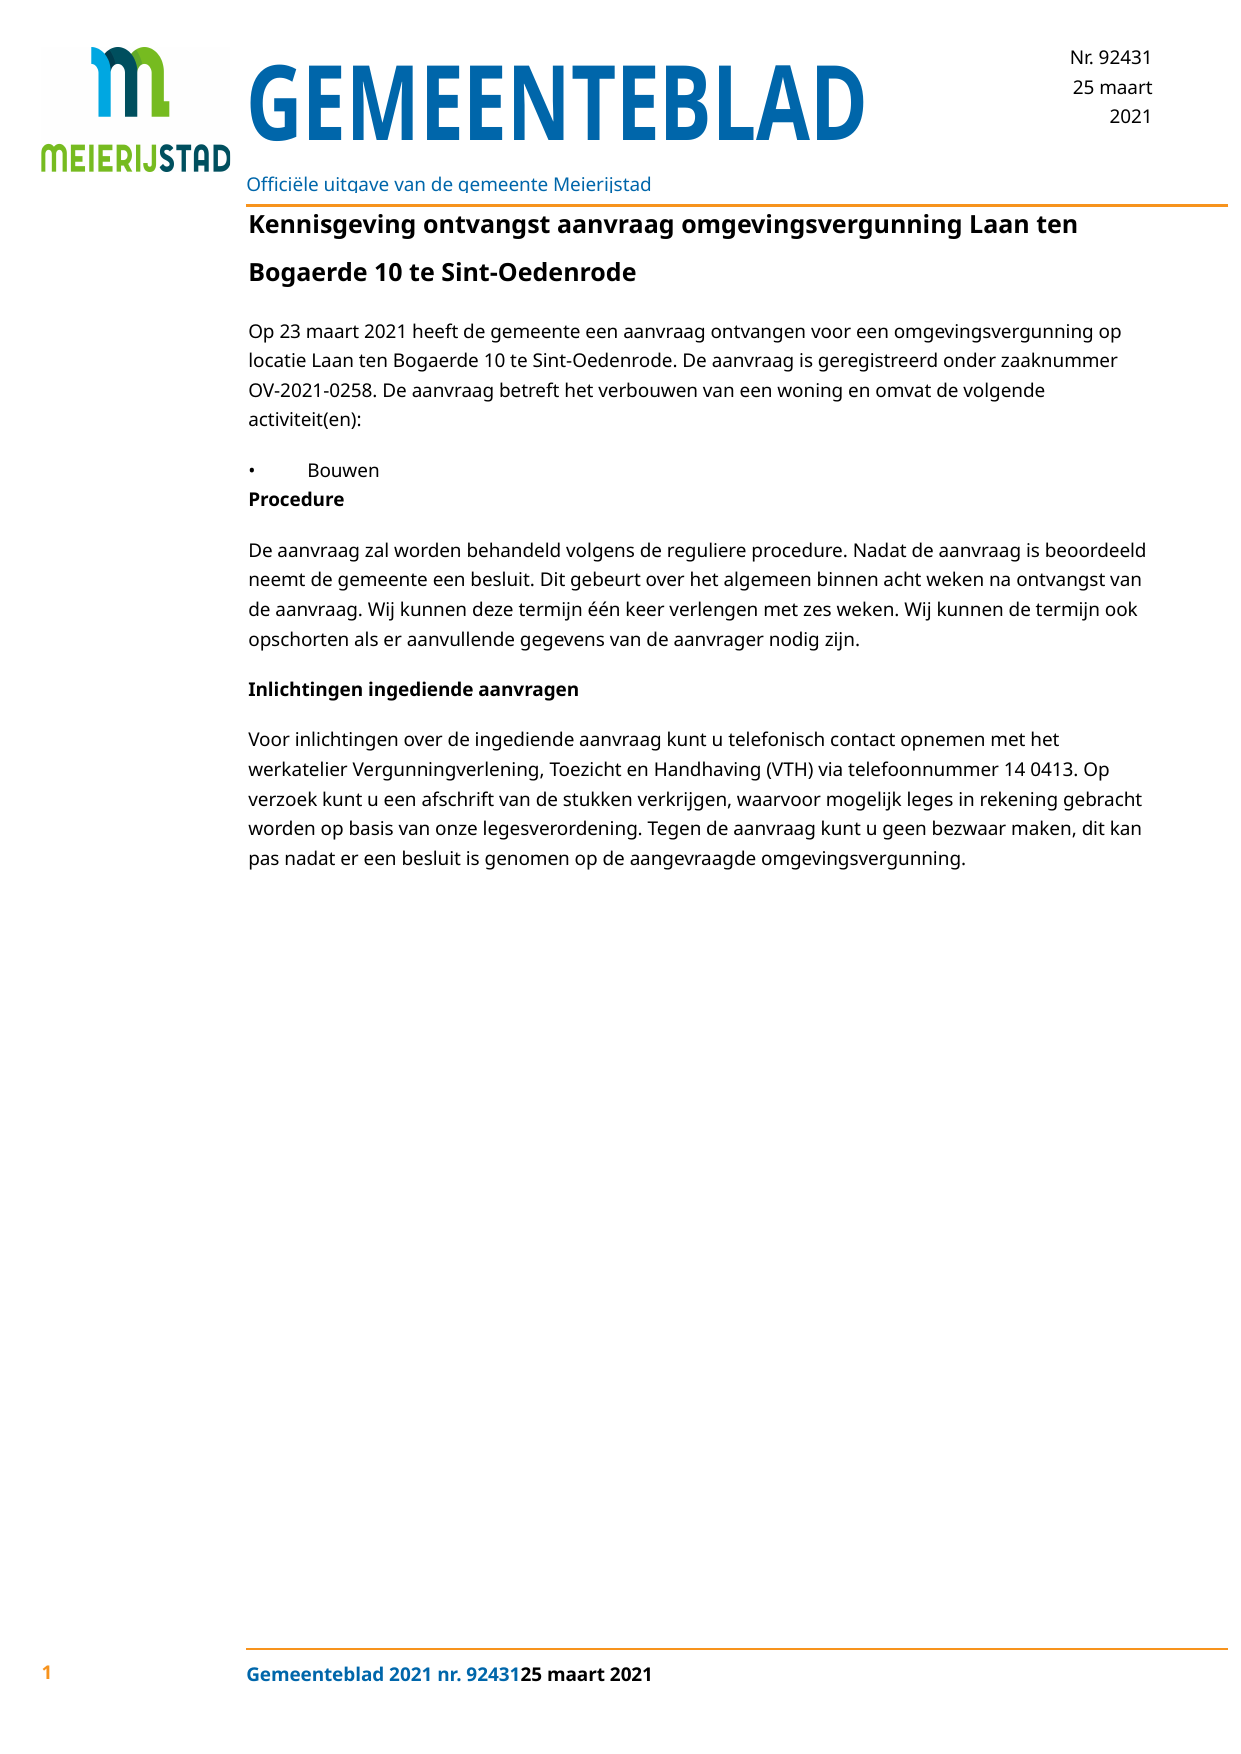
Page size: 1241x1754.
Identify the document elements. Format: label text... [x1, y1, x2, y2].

text Voor inlichtingen over de ingediende aanvraag kunt u telefonisch contact opnemen met het werkatelier Vergunningverlening, Toezicht en Handhaving (VTH) via telefoonnummer 14 0413. Op verzoek kunt u een afschrift van de stukken verkrijgen, waarvoor mogelijk leges in rekening gebracht worden op basis van onze legesverordening. Tegen de aanvraag kunt u geen bezwaar maken, dit kan pas nadat er een besluit is genomen op de aangevraagde omgevingsvergunning. [248, 727, 1152, 871]
text Op 23 maart 2021 heeft de gemeente een aanvraag ontvangen voor een omgevingsvergunning op locatie Laan ten Bogaerde 10 te Sint-Oedenrode. De aanvraag is geregistreerd onder zaaknummer OV-2021-0258. De aanvraag betreft het verbouwen van een woning en omvat de volgende activiteit(en): [248, 318, 1152, 432]
text Kennisgeving ontvangst aanvraag omgevingsvergunning Laan ten Bogaerde 10 te Sint-Oedenrode [248, 207, 1152, 288]
text Procedure [248, 487, 1152, 512]
picture [41, 47, 231, 172]
list Bouwen [248, 457, 1152, 483]
text Inlichtingen ingediende aanvragen [248, 676, 1152, 702]
text De aanvraag zal worden behandeld volgens de reguliere procedure. Nadat de aanvraag is beoordeeld neemt de gemeente een besluit. Dit gebeurt over het algemeen binnen acht weken na ontvangst van de aanvraag. Wij kunnen deze termijn één keer verlengen met zes weken. Wij kunnen de termijn ook opschorten als er aanvullende gegevens van de aanvrager nodig zijn. [248, 537, 1152, 652]
